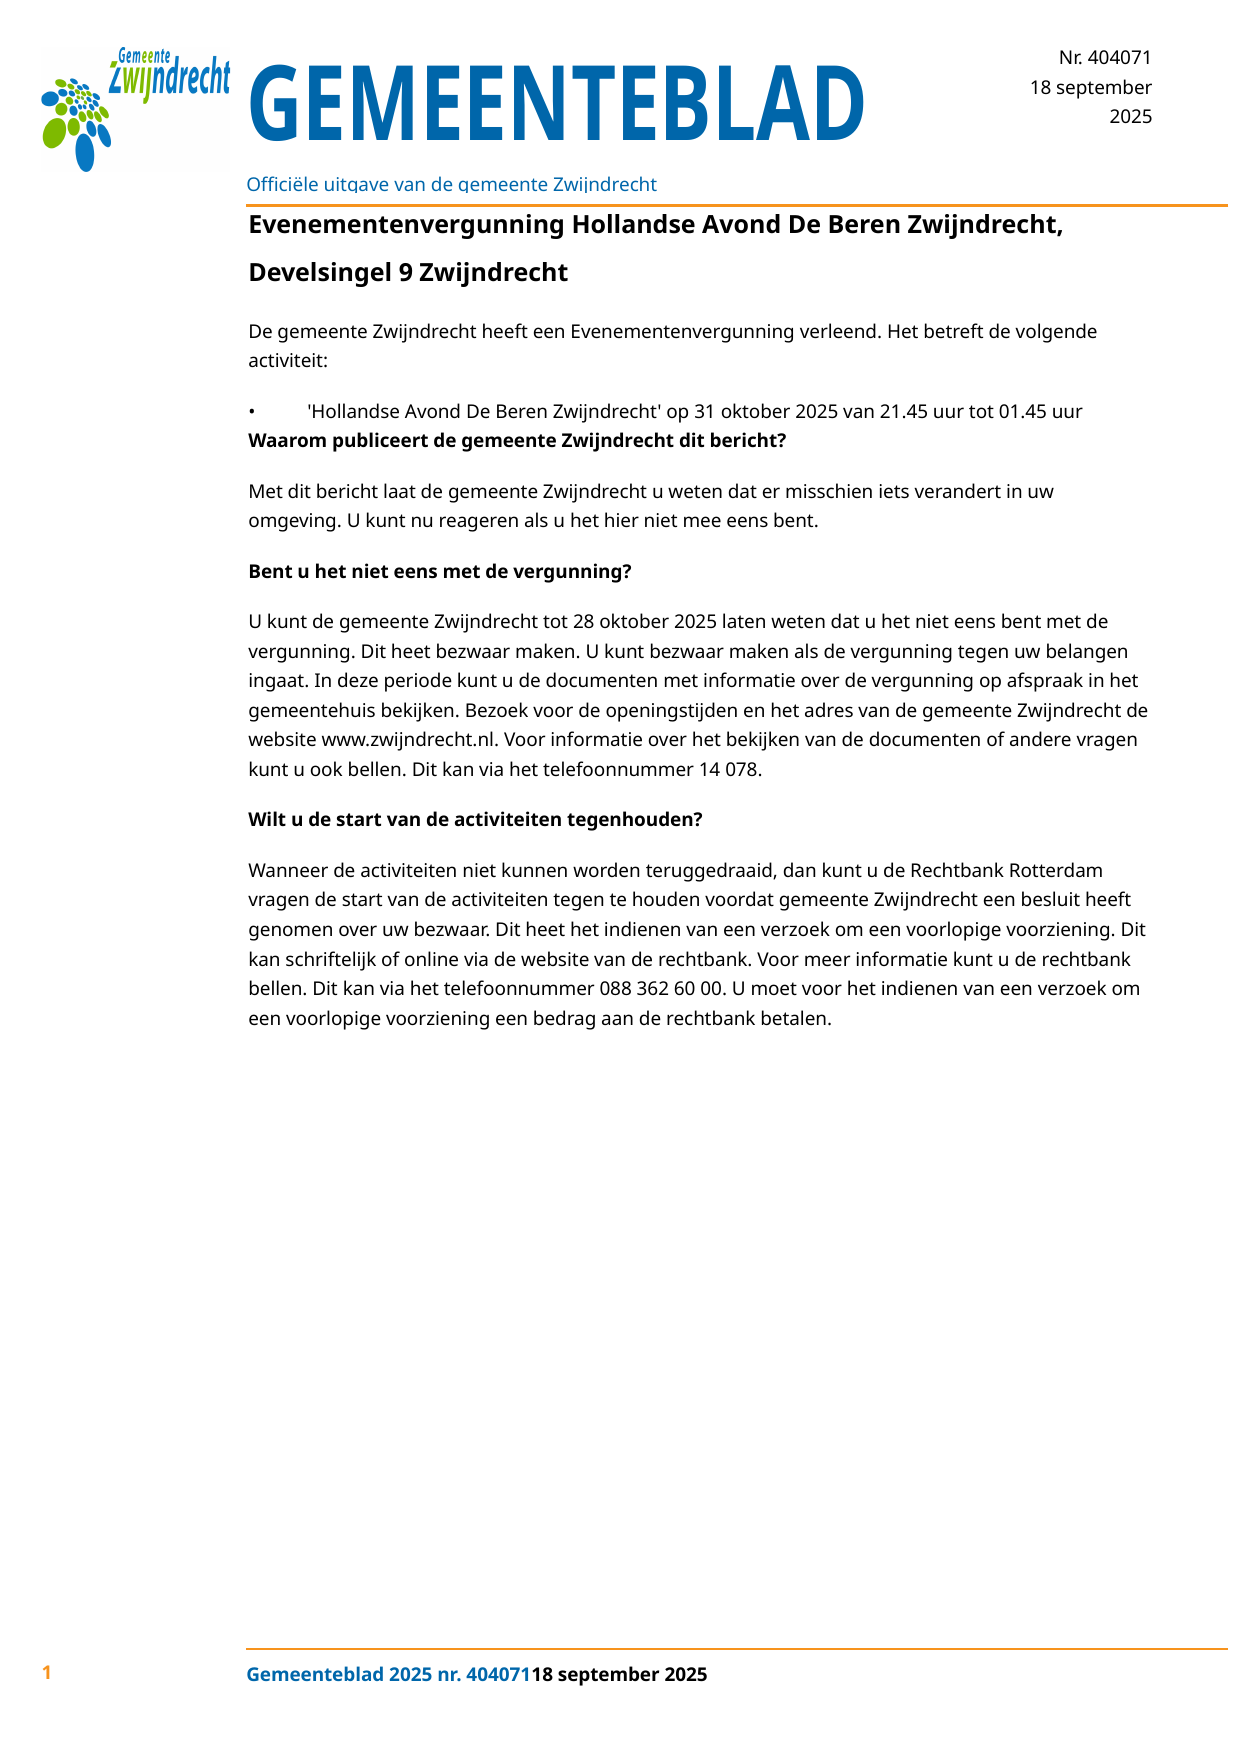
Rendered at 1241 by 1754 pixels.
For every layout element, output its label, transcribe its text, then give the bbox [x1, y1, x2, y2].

picture [41, 47, 231, 172]
text Bent u het niet eens met de vergunning? [248, 558, 1152, 584]
text U kunt de gemeente Zwijndrecht tot 28 oktober 2025 laten weten dat u het niet eens bent met de vergunning. Dit heet bezwaar maken. U kunt bezwaar maken als de vergunning tegen uw belangen ingaat. In deze periode kunt u de documenten met informatie over de vergunning op afspraak in het gemeentehuis bekijken. Bezoek voor de openingstijden en het adres van de gemeente Zwijndrecht de website www.zwijndrecht.nl. Voor informatie over het bekijken van de documenten of andere vragen kunt u ook bellen. Dit kan via het telefoonnummer 14 078. [248, 608, 1152, 782]
text Met dit bericht laat de gemeente Zwijndrecht u weten dat er misschien iets verandert in uw omgeving. U kunt nu reageren als u het hier niet mee eens bent. [248, 478, 1152, 533]
text Waarom publiceert de gemeente Zwijndrecht dit bericht? [248, 427, 1152, 453]
text De gemeente Zwijndrecht heeft een Evenementenvergunning verleend. Het betreft de volgende activiteit: [248, 318, 1152, 373]
text Evenementenvergunning Hollandse Avond De Beren Zwijndrecht, Develsingel 9 Zwijndrecht [248, 207, 1152, 288]
list 'Hollandse Avond De Beren Zwijndrecht' op 31 oktober 2025 van 21.45 uur tot 01.45 uur [248, 398, 1152, 424]
text Wilt u de start van de activiteiten tegenhouden? [248, 807, 1152, 832]
text Wanneer de activiteiten niet kunnen worden teruggedraaid, dan kunt u de Rechtbank Rotterdam vragen de start van de activiteiten tegen te houden voordat gemeente Zwijndrecht een besluit heeft genomen over uw bezwaar. Dit heet het indienen van een verzoek om een voorlopige voorziening. Dit kan schriftelijk of online via de website van de rechtbank. Voor meer informatie kunt u de rechtbank bellen. Dit kan via het telefoonnummer 088 362 60 00. U moet voor het indienen van een verzoek om een voorlopige voorziening een bedrag aan de rechtbank betalen. [248, 857, 1152, 1031]
